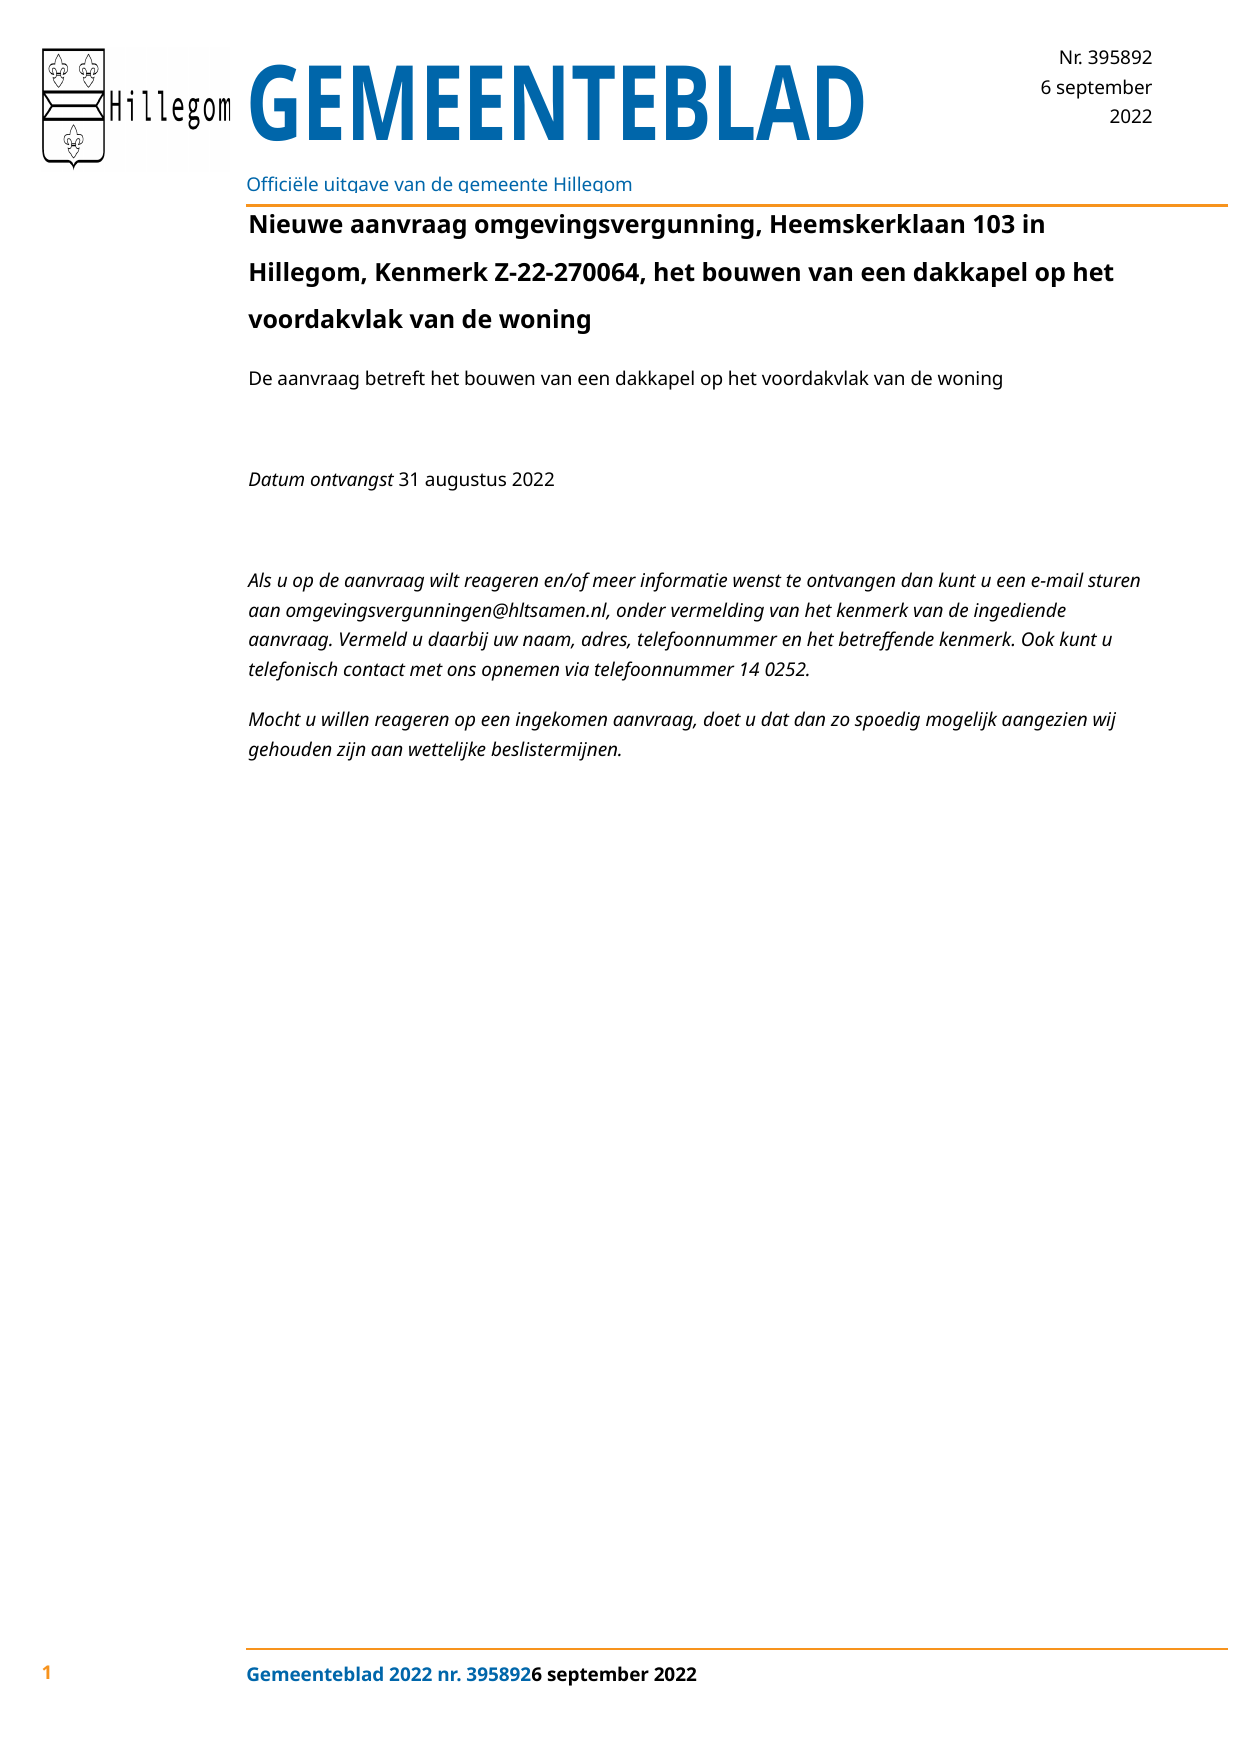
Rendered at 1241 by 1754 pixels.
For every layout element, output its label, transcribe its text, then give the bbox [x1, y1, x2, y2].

picture [41, 47, 231, 172]
text De aanvraag betreft het bouwen van een dakkapel op het voordakvlak van de woning [248, 366, 1152, 391]
text Mocht u willen reageren op een ingekomen aanvraag, doet u dat dan zo spoedig mogelijk aangezien wij gehouden zijn aan wettelijke beslistermijnen. [248, 706, 1152, 762]
text Datum ontvangst 31 augustus 2022 [248, 466, 1152, 492]
text Nieuwe aanvraag omgevingsvergunning, Heemskerklaan 103 in Hillegom, Kenmerk Z-22-270064, het bouwen van een dakkapel op het voordakvlak van de woning [248, 207, 1152, 336]
text Als u op de aanvraag wilt reageren en/of meer informatie wenst te ontvangen dan kunt u een e-mail sturen aan omgevingsvergunningen@hltsamen.nl, onder vermelding van het kenmerk van de ingediende aanvraag. Vermeld u daarbij uw naam, adres, telefoonnummer en het betreffende kenmerk. Ook kunt u telefonisch contact met ons opnemen via telefoonnummer 14 0252. [248, 567, 1152, 682]
